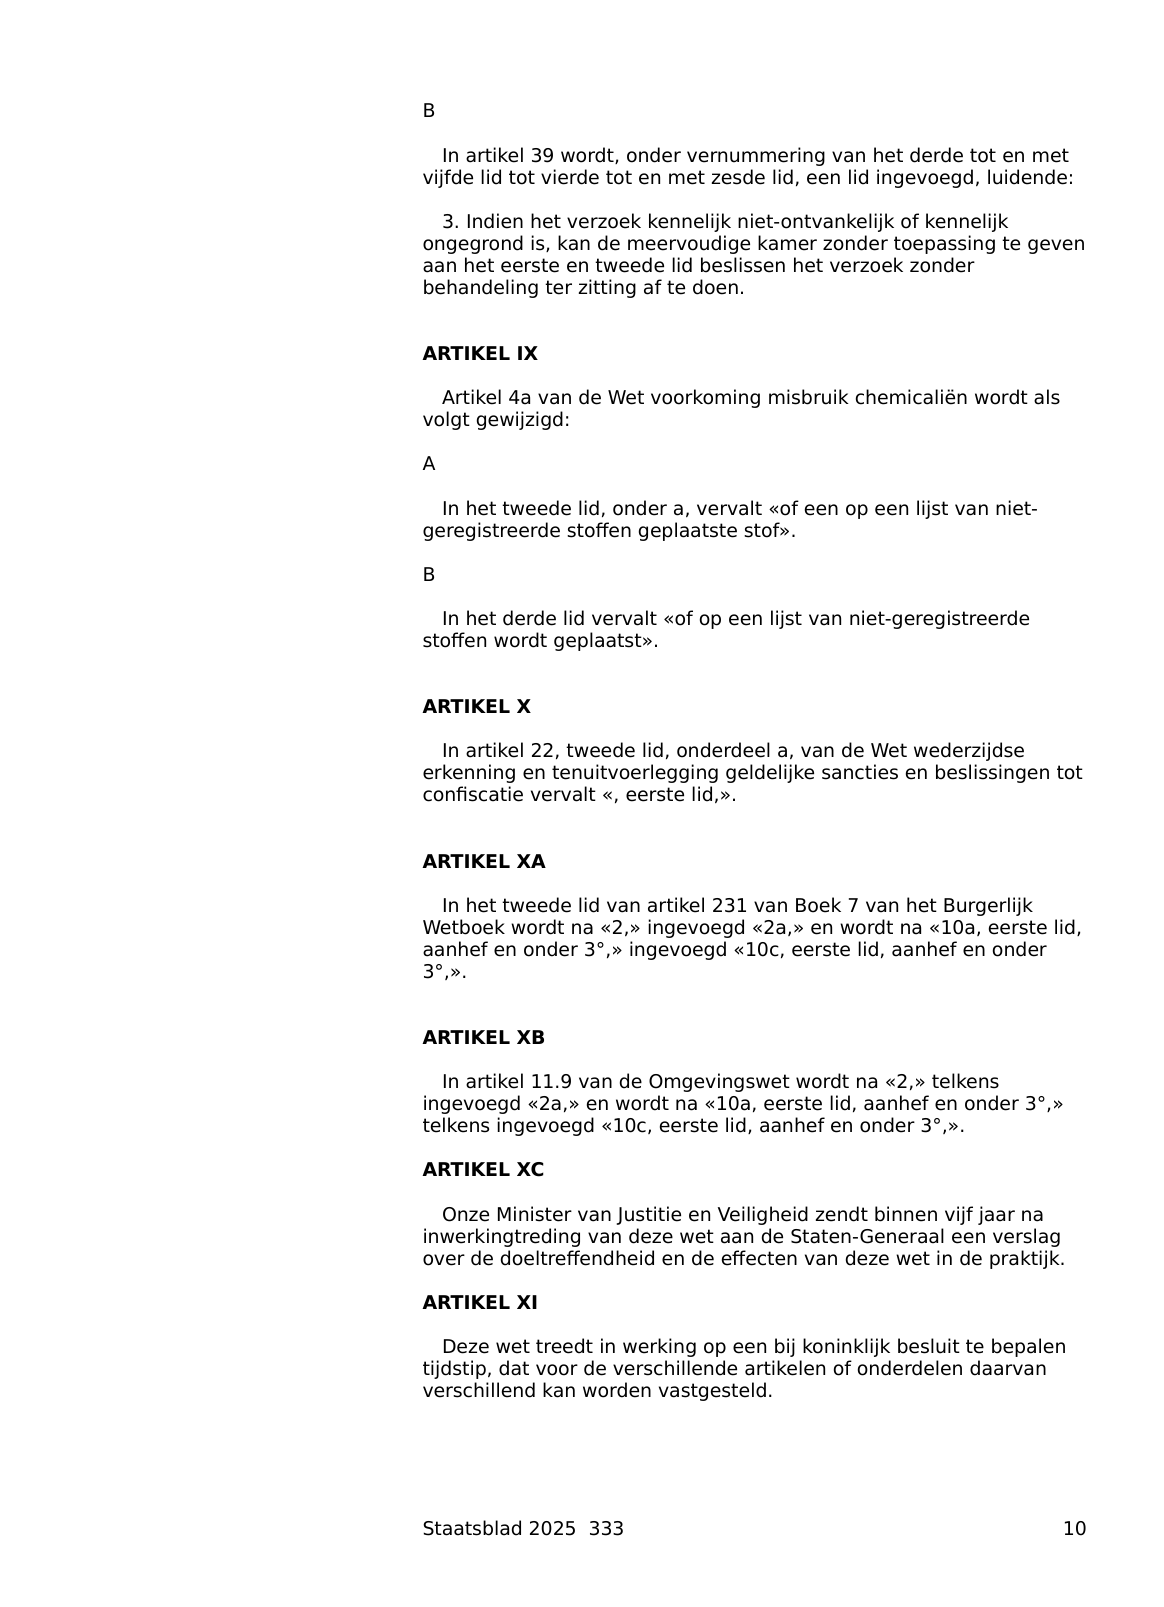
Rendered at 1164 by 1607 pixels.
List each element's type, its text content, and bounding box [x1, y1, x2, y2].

subtitle ARTIKEL XI [422, 1292, 1087, 1314]
text B [422, 564, 1087, 586]
text In het tweede lid van artikel 231 van Boek 7 van het Burgerlijk Wetboek wordt na «2,» ingevoegd «2a,» en wordt na «10a, eerste lid, aanhef en onder 3°,» ingevoegd «10c, eerste lid, aanhef en onder 3°,». [422, 895, 1087, 983]
subtitle ARTIKEL X [422, 696, 1087, 718]
text In artikel 11.9 van de Omgevingswet wordt na «2,» telkens ingevoegd «2a,» en wordt na «10a, eerste lid, aanhef en onder 3°,» telkens ingevoegd «10c, eerste lid, aanhef en onder 3°,». [422, 1071, 1087, 1137]
subtitle ARTIKEL XB [422, 1027, 1087, 1049]
subtitle ARTIKEL IX [422, 343, 1087, 365]
subtitle ARTIKEL XC [422, 1159, 1087, 1181]
text In het tweede lid, onder a, vervalt «of een op een lijst van niet-geregistreerde stoffen geplaatste stof». [422, 497, 1087, 541]
text B [422, 100, 1087, 122]
text In artikel 22, tweede lid, onderdeel a, van de Wet wederzijdse erkenning en tenuitvoerlegging geldelijke sancties en beslissingen tot confiscatie vervalt «, eerste lid,». [422, 740, 1087, 806]
text 3. Indien het verzoek kennelijk niet-ontvankelijk of kennelijk ongegrond is, kan de meervoudige kamer zonder toepassing te geven aan het eerste en tweede lid beslissen het verzoek zonder behandeling ter zitting af te doen. [422, 211, 1087, 299]
text Onze Minister van Justitie en Veiligheid zendt binnen vijf jaar na inwerkingtreding van deze wet aan de Staten-Generaal een verslag over de doeltreffendheid en de effecten van deze wet in de praktijk. [422, 1203, 1087, 1269]
text A [422, 453, 1087, 475]
text In het derde lid vervalt «of op een lijst van niet-geregistreerde stoffen wordt geplaatst». [422, 608, 1087, 652]
text Deze wet treedt in werking op een bij koninklijk besluit te bepalen tijdstip, dat voor de verschillende artikelen of onderdelen daarvan verschillend kan worden vastgesteld. [422, 1336, 1087, 1402]
text In artikel 39 wordt, onder vernummering van het derde tot en met vijfde lid tot vierde tot en met zesde lid, een lid ingevoegd, luidende: [422, 144, 1087, 188]
subtitle ARTIKEL XA [422, 851, 1087, 873]
text Artikel 4a van de Wet voorkoming misbruik chemicaliën wordt als volgt gewijzigd: [422, 387, 1087, 431]
